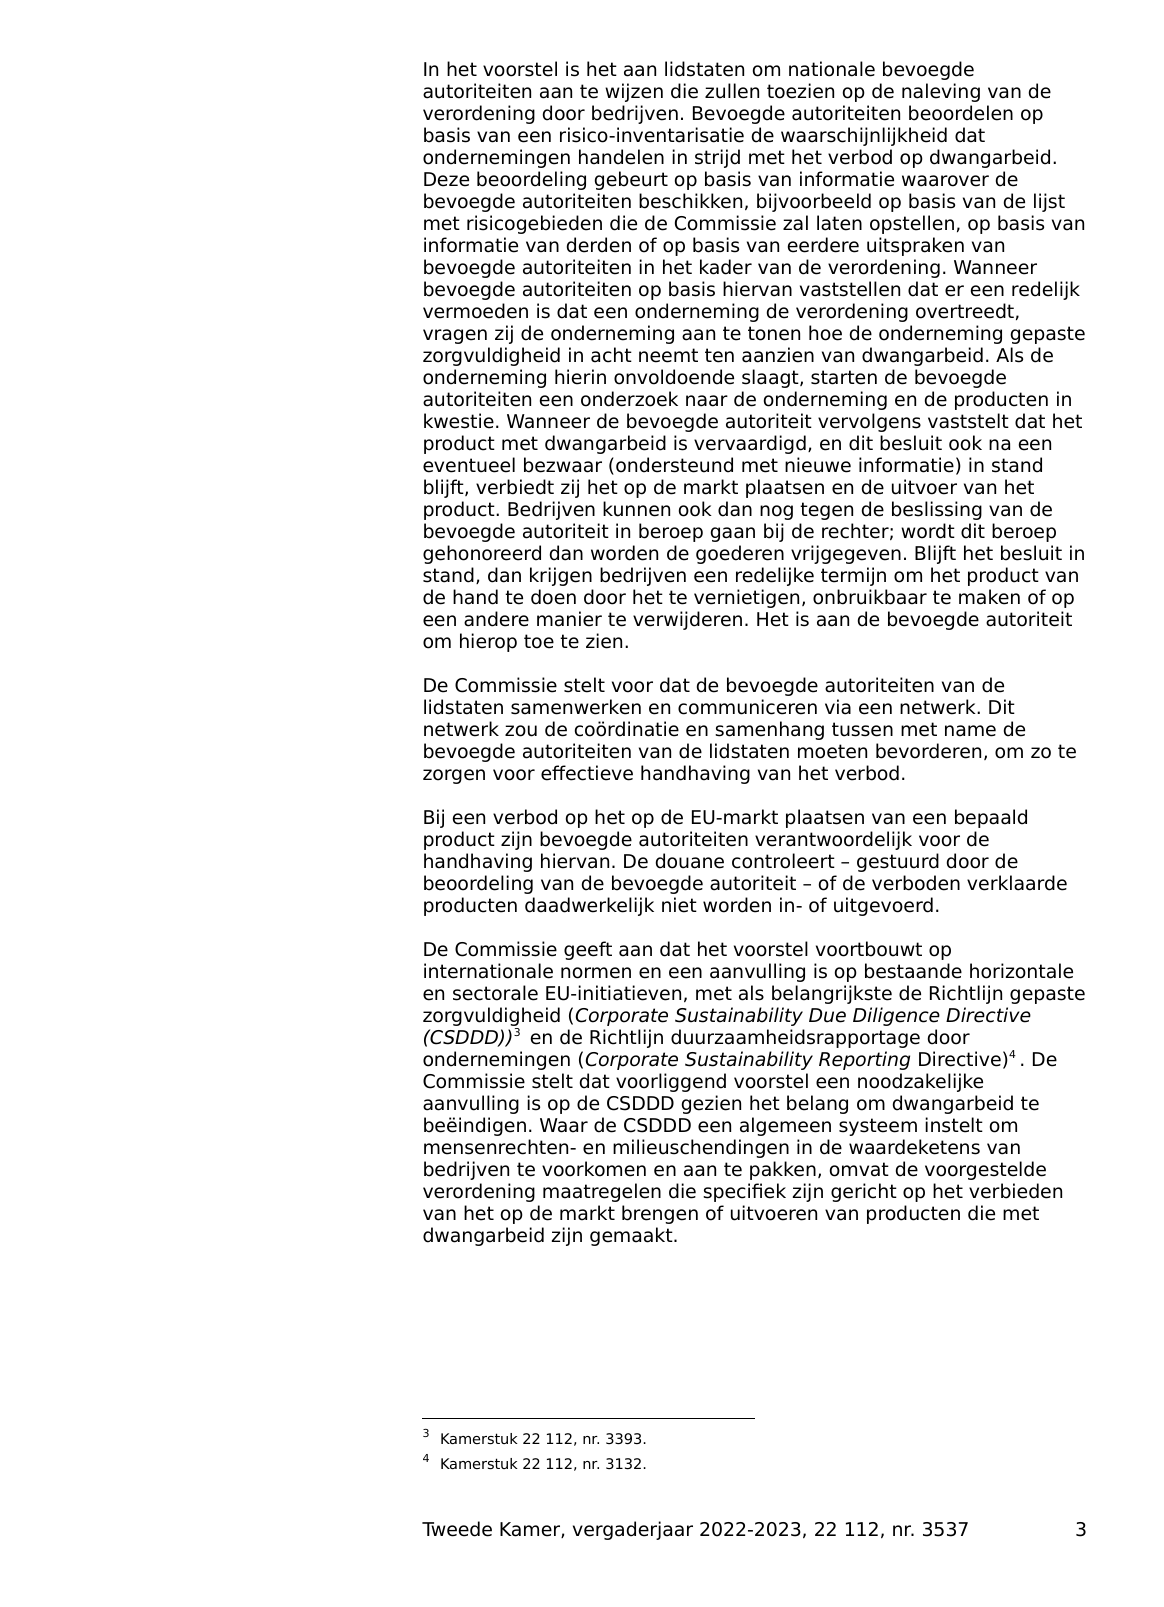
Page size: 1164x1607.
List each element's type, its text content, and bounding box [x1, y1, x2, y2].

text Bij een verbod op het op de EU-markt plaatsen van een bepaald product zijn bevoegde autoriteiten verantwoordelijk voor de handhaving hiervan. De douane controleert – gestuurd door de beoordeling van de bevoegde autoriteit – of de verboden verklaarde producten daadwerkelijk niet worden in- of uitgevoerd. [422, 807, 1087, 917]
text In het voorstel is het aan lidstaten om nationale bevoegde autoriteiten aan te wijzen die zullen toezien op de naleving van de verordening door bedrijven. Bevoegde autoriteiten beoordelen op basis van een risico-inventarisatie de waarschijnlijkheid dat ondernemingen handelen in strijd met het verbod op dwangarbeid. Deze beoordeling gebeurt op basis van informatie waarover de bevoegde autoriteiten beschikken, bijvoorbeeld op basis van de lijst met risicogebieden die de Commissie zal laten opstellen, op basis van informatie van derden of op basis van eerdere uitspraken van bevoegde autoriteiten in het kader van de verordening. Wanneer bevoegde autoriteiten op basis hiervan vaststellen dat er een redelijk vermoeden is dat een onderneming de verordening overtreedt, vragen zij de onderneming aan te tonen hoe de onderneming gepaste zorgvuldigheid in acht neemt ten aanzien van dwangarbeid. Als de onderneming hierin onvoldoende slaagt, starten de bevoegde autoriteiten een onderzoek naar de onderneming en de producten in kwestie. Wanneer de bevoegde autoriteit vervolgens vaststelt dat het product met dwangarbeid is vervaardigd, en dit besluit ook na een eventueel bezwaar (ondersteund met nieuwe informatie) in stand blijft, verbiedt zij het op de markt plaatsen en de uitvoer van het product. Bedrijven kunnen ook dan nog tegen de beslissing van de bevoegde autoriteit in beroep gaan bij de rechter; wordt dit beroep gehonoreerd dan worden de goederen vrijgegeven. Blijft het besluit in stand, dan krijgen bedrijven een redelijke termijn om het product van de hand te doen door het te vernietigen, onbruikbaar te maken of op een andere manier te verwijderen. Het is aan de bevoegde autoriteit om hierop toe te zien. [422, 59, 1087, 652]
text Kamerstuk 22 112, nr. 3132. [422, 1452, 1087, 1474]
text Kamerstuk 22 112, nr. 3393. [422, 1427, 1087, 1449]
text De Commissie geeft aan dat het voorstel voortbouwt op internationale normen en een aanvulling is op bestaande horizontale en sectorale EU-initiatieven, met als belangrijkste de Richtlijn gepaste zorgvuldigheid (Corporate Sustainability Due Diligence Directive (CSDDD)) en de Richtlijn duurzaamheidsrapportage door ondernemingen (Corporate Sustainability Reporting Directive). De Commissie stelt dat voorliggend voorstel een noodzakelijke aanvulling is op de CSDDD gezien het belang om dwangarbeid te beëindigen. Waar de CSDDD een algemeen systeem instelt om mensenrechten- en milieuschendingen in de waardeketens van bedrijven te voorkomen en aan te pakken, omvat de voorgestelde verordening maatregelen die specifiek zijn gericht op het verbieden van het op de markt brengen of uitvoeren van producten die met dwangarbeid zijn gemaakt. [422, 939, 1087, 1247]
text De Commissie stelt voor dat de bevoegde autoriteiten van de lidstaten samenwerken en communiceren via een netwerk. Dit netwerk zou de coördinatie en samenhang tussen met name de bevoegde autoriteiten van de lidstaten moeten bevorderen, om zo te zorgen voor effectieve handhaving van het verbod. [422, 675, 1087, 784]
